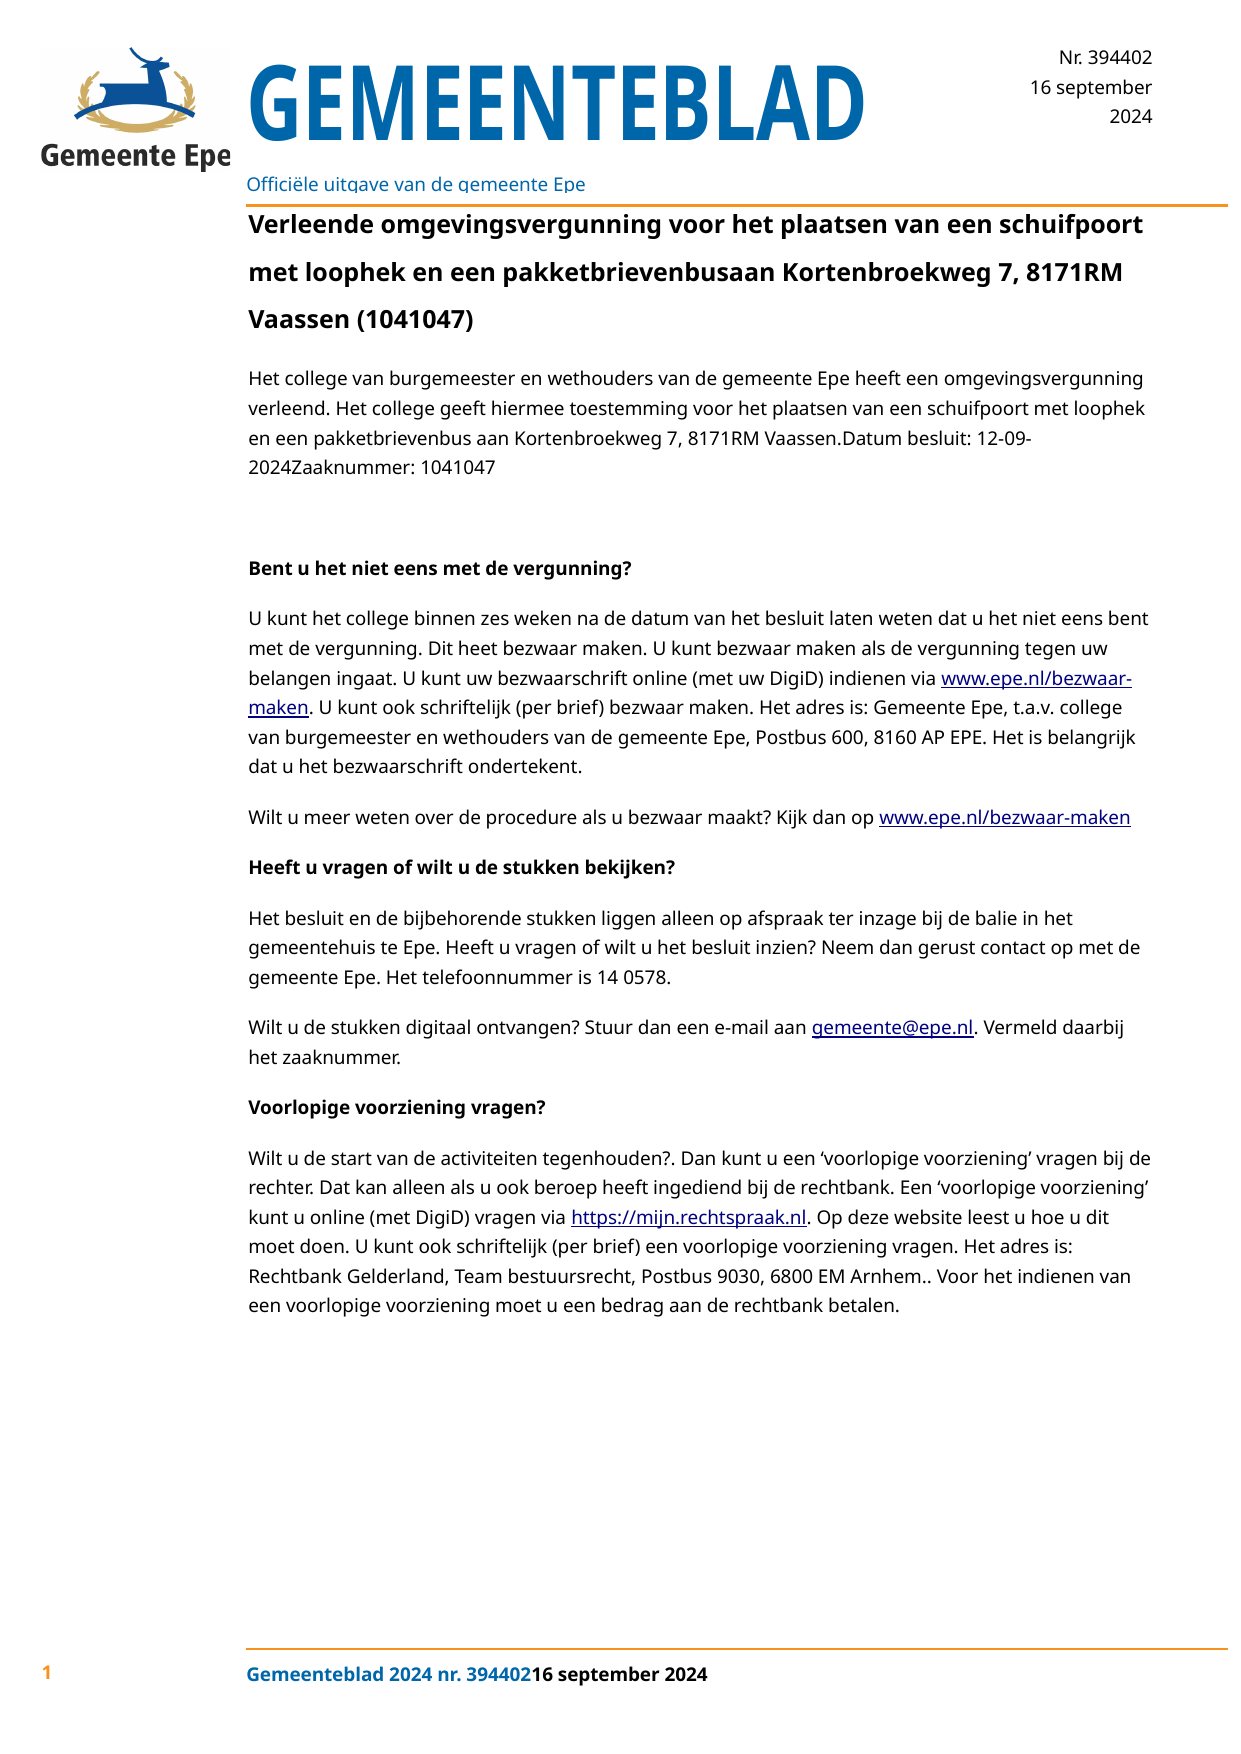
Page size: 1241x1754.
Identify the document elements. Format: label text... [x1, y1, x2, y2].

picture [41, 47, 231, 172]
text Verleende omgevingsvergunning voor het plaatsen van een schuifpoort met loophek en een pakketbrievenbusaan Kortenbroekweg 7, 8171RM Vaassen (1041047) [248, 207, 1152, 336]
text Voorlopige voorziening vragen? [248, 1094, 1152, 1120]
text Heeft u vragen of wilt u de stukken bekijken? [248, 854, 1152, 880]
text Het besluit en de bijbehorende stukken liggen alleen op afspraak ter inzage bij de balie in het gemeentehuis te Epe. Heeft u vragen of wilt u het besluit inzien? Neem dan gerust contact op met de gemeente Epe. Het telefoonnummer is 14 0578. [248, 905, 1152, 989]
text Wilt u meer weten over de procedure als u bezwaar maakt? Kijk dan op www.epe.nl/bezwaar-maken [248, 804, 1152, 829]
text Het college van burgemeester en wethouders van de gemeente Epe heeft een omgevingsvergunning verleend. Het college geeft hiermee toestemming voor het plaatsen van een schuifpoort met loophek en een pakketbrievenbus aan Kortenbroekweg 7, 8171RM Vaassen.Datum besluit: 12-09-2024Zaaknummer: 1041047 [248, 366, 1152, 480]
text Wilt u de stukken digitaal ontvangen? Stuur dan een e-mail aan gemeente@epe.nl. Vermeld daarbij het zaaknummer. [248, 1014, 1152, 1069]
text Bent u het niet eens met de vergunning? [248, 555, 1152, 581]
text Wilt u de start van de activiteiten tegenhouden?. Dan kunt u een ‘voorlopige voorziening’ vragen bij de rechter. Dat kan alleen als u ook beroep heeft ingediend bij de rechtbank. Een ‘voorlopige voorziening’ kunt u online (met DigiD) vragen via https://mijn.rechtspraak.nl. Op deze website leest u hoe u dit moet doen. U kunt ook schriftelijk (per brief) een voorlopige voorziening vragen. Het adres is: Rechtbank Gelderland, Team bestuursrecht, Postbus 9030, 6800 EM Arnhem.. Voor het indienen van een voorlopige voorziening moet u een bedrag aan de rechtbank betalen. [248, 1145, 1152, 1318]
text U kunt het college binnen zes weken na de datum van het besluit laten weten dat u het niet eens bent met de vergunning. Dit heet bezwaar maken. U kunt bezwaar maken als de vergunning tegen uw belangen ingaat. U kunt uw bezwaarschrift online (met uw DigiD) indienen via www.epe.nl/bezwaar-maken. U kunt ook schriftelijk (per brief) bezwaar maken. Het adres is: Gemeente Epe, t.a.v. college van burgemeester en wethouders van de gemeente Epe, Postbus 600, 8160 AP EPE. Het is belangrijk dat u het bezwaarschrift ondertekent. [248, 606, 1152, 779]
